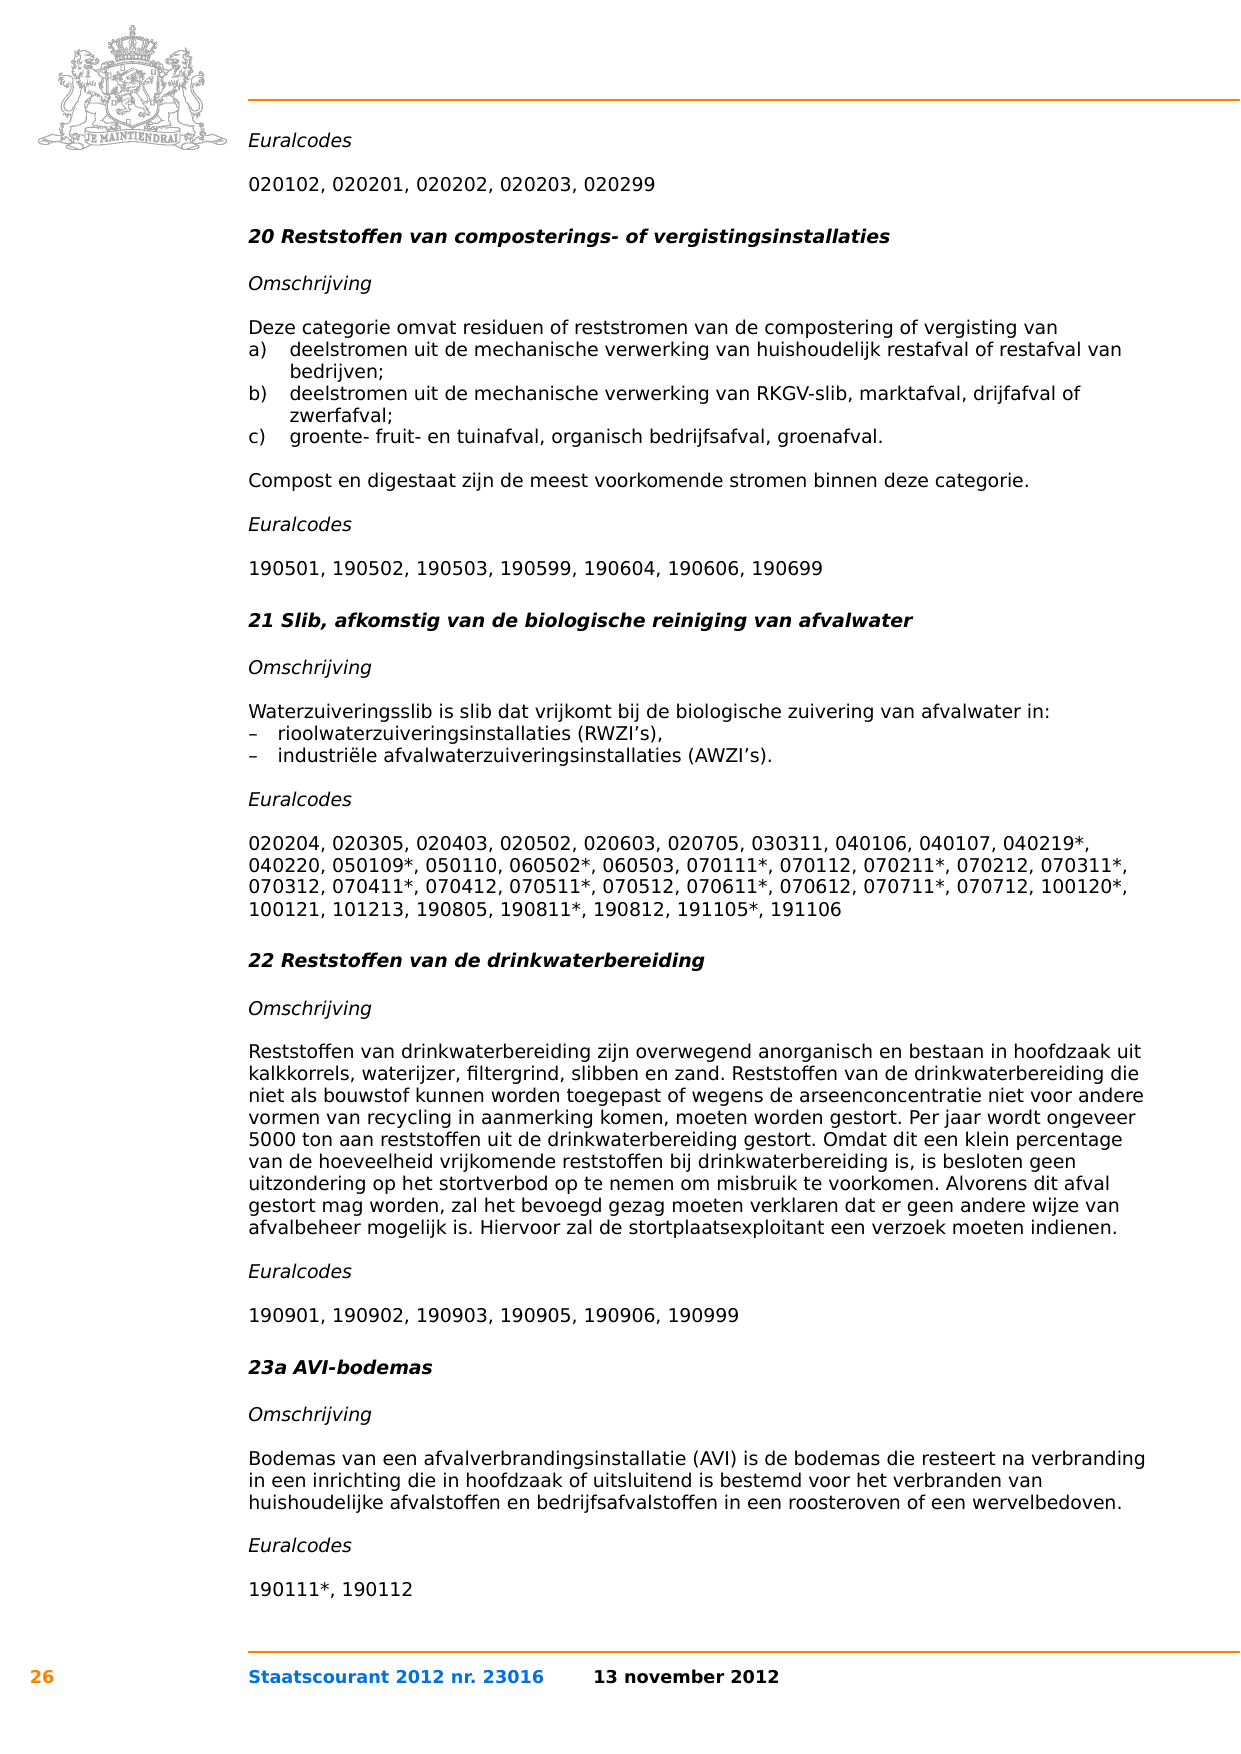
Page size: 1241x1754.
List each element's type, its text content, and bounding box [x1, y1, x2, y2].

text 020102, 020201, 020202, 020203, 020299 [248, 174, 1163, 196]
text Reststoffen van drinkwaterbereiding zijn overwegend anorganisch en bestaan in hoofdzaak uit kalkkorrels, waterijzer, filtergrind, slibben en zand. Reststoffen van de drinkwaterbereiding die niet als bouwstof kunnen worden toegepast of wegens de arseenconcentratie niet voor andere vormen van recycling in aanmerking komen, moeten worden gestort. Per jaar wordt ongeveer 5000 ton aan reststoffen uit de drinkwaterbereiding gestort. Omdat dit een klein percentage van de hoeveelheid vrijkomende reststoffen bij drinkwaterbereiding is, is besloten geen uitzondering op het stortverbod op te nemen om misbruik te voorkomen. Alvorens dit afval gestort mag worden, zal het bevoegd gezag moeten verklaren dat er geen andere wijze van afvalbeheer mogelijk is. Hiervoor zal de stortplaatsexploitant een verzoek moeten indienen. [248, 1041, 1163, 1239]
subtitle Euralcodes [248, 514, 1163, 536]
subtitle Omschrijving [248, 657, 1163, 679]
subtitle Omschrijving [248, 997, 1163, 1019]
subtitle 23a AVI-bodemas [248, 1357, 1163, 1379]
subtitle 22 Reststoffen van de drinkwaterbereiding [248, 950, 1163, 972]
text – rioolwaterzuiveringsinstallaties (RWZI’s), [248, 723, 1163, 745]
subtitle Euralcodes [248, 1261, 1163, 1283]
text 190501, 190502, 190503, 190599, 190604, 190606, 190699 [248, 558, 1163, 580]
text Waterzuiveringsslib is slib dat vrijkomt bij de biologische zuivering van afvalwater in: [248, 701, 1163, 723]
subtitle 20 Reststoffen van composterings- of vergistingsinstallaties [248, 226, 1163, 248]
subtitle Euralcodes [248, 130, 1163, 152]
text c) groente- fruit- en tuinafval, organisch bedrijfsafval, groenafval. [248, 426, 1163, 448]
subtitle Omschrijving [248, 1404, 1163, 1426]
text Deze categorie omvat residuen of reststromen van de compostering of vergisting van [248, 317, 1163, 338]
text – industriële afvalwaterzuiveringsinstallaties (AWZI’s). [248, 745, 1163, 767]
subtitle 21 Slib, afkomstig van de biologische reiniging van afvalwater [248, 610, 1163, 632]
text Bodemas van een afvalverbrandingsinstallatie (AVI) is de bodemas die resteert na verbranding in een inrichting die in hoofdzaak of uitsluitend is bestemd voor het verbranden van huishoudelijke afvalstoffen en bedrijfsafvalstoffen in een roosteroven of een wervelbedoven. [248, 1448, 1163, 1513]
subtitle Euralcodes [248, 1535, 1163, 1557]
text b) deelstromen uit de mechanische verwerking van RKGV-slib, marktafval, drijfafval of zwerfafval; [248, 382, 1163, 426]
text a) deelstromen uit de mechanische verwerking van huishoudelijk restafval of restafval van bedrijven; [248, 338, 1163, 382]
subtitle Euralcodes [248, 789, 1163, 811]
text 190901, 190902, 190903, 190905, 190906, 190999 [248, 1305, 1163, 1327]
text Compost en digestaat zijn de meest voorkomende stromen binnen deze categorie. [248, 470, 1163, 492]
picture [38, 25, 227, 150]
text 020204, 020305, 020403, 020502, 020603, 020705, 030311, 040106, 040107, 040219*, 040220, 050109*, 050110, 060502*, 060503, 070111*, 070112, 070211*, 070212, 070311*, 070312, 070411*, 070412, 070511*, 070512, 070611*, 070612, 070711*, 070712, 100120*, 100121, 101213, 190805, 190811*, 190812, 191105*, 191106 [248, 832, 1163, 920]
subtitle Omschrijving [248, 273, 1163, 295]
text 190111*, 190112 [248, 1579, 1163, 1601]
